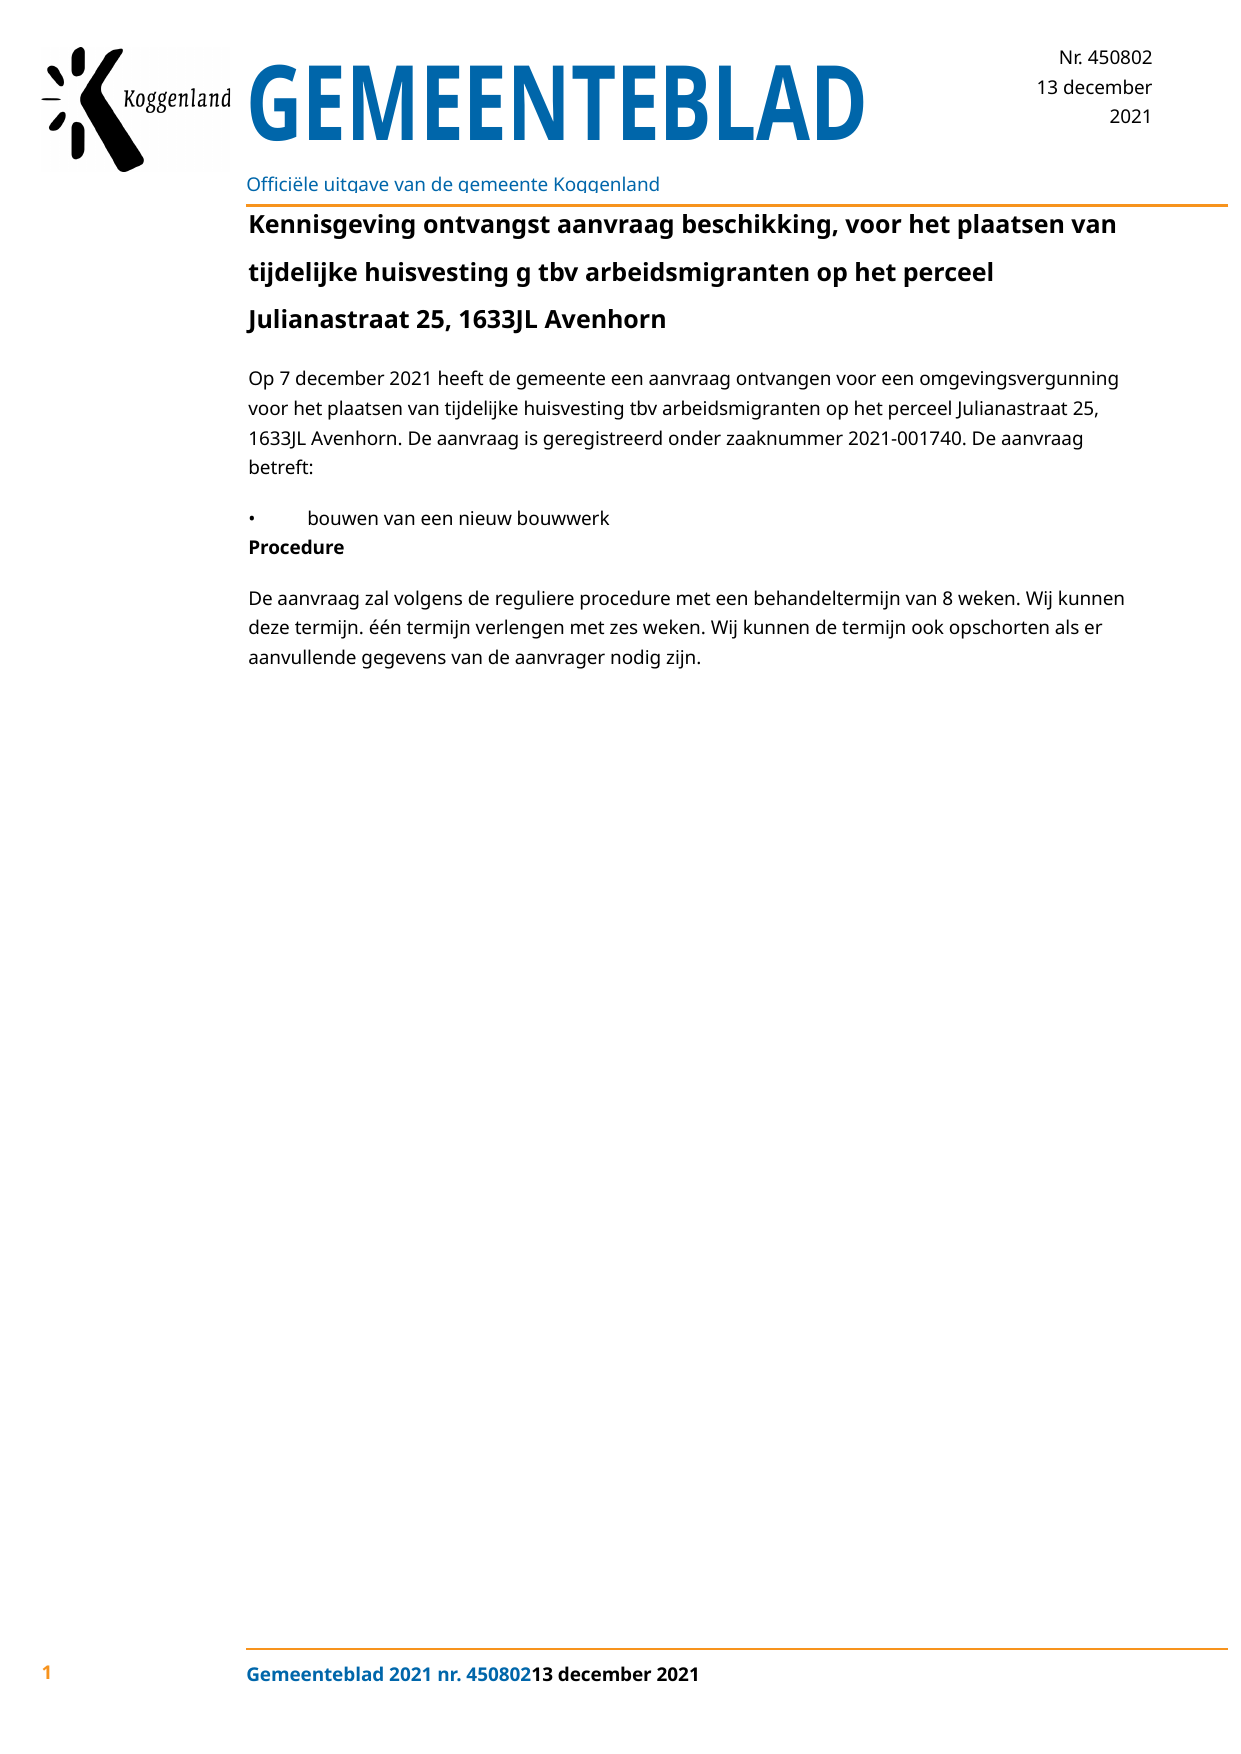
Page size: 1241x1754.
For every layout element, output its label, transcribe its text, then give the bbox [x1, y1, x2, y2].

text Procedure [248, 534, 1152, 560]
text De aanvraag zal volgens de reguliere procedure met een behandeltermijn van 8 weken. Wij kunnen deze termijn. één termijn verlengen met zes weken. Wij kunnen de termijn ook opschorten als er aanvullende gegevens van de aanvrager nodig zijn. [248, 585, 1152, 669]
picture [41, 47, 231, 172]
list bouwen van een nieuw bouwwerk [248, 505, 1152, 530]
text Kennisgeving ontvangst aanvraag beschikking, voor het plaatsen van tijdelijke huisvesting g tbv arbeidsmigranten op het perceel Julianastraat 25, 1633JL Avenhorn [248, 207, 1152, 336]
text Op 7 december 2021 heeft de gemeente een aanvraag ontvangen voor een omgevingsvergunning voor het plaatsen van tijdelijke huisvesting tbv arbeidsmigranten op het perceel Julianastraat 25, 1633JL Avenhorn. De aanvraag is geregistreerd onder zaaknummer 2021-001740. De aanvraag betreft: [248, 366, 1152, 480]
